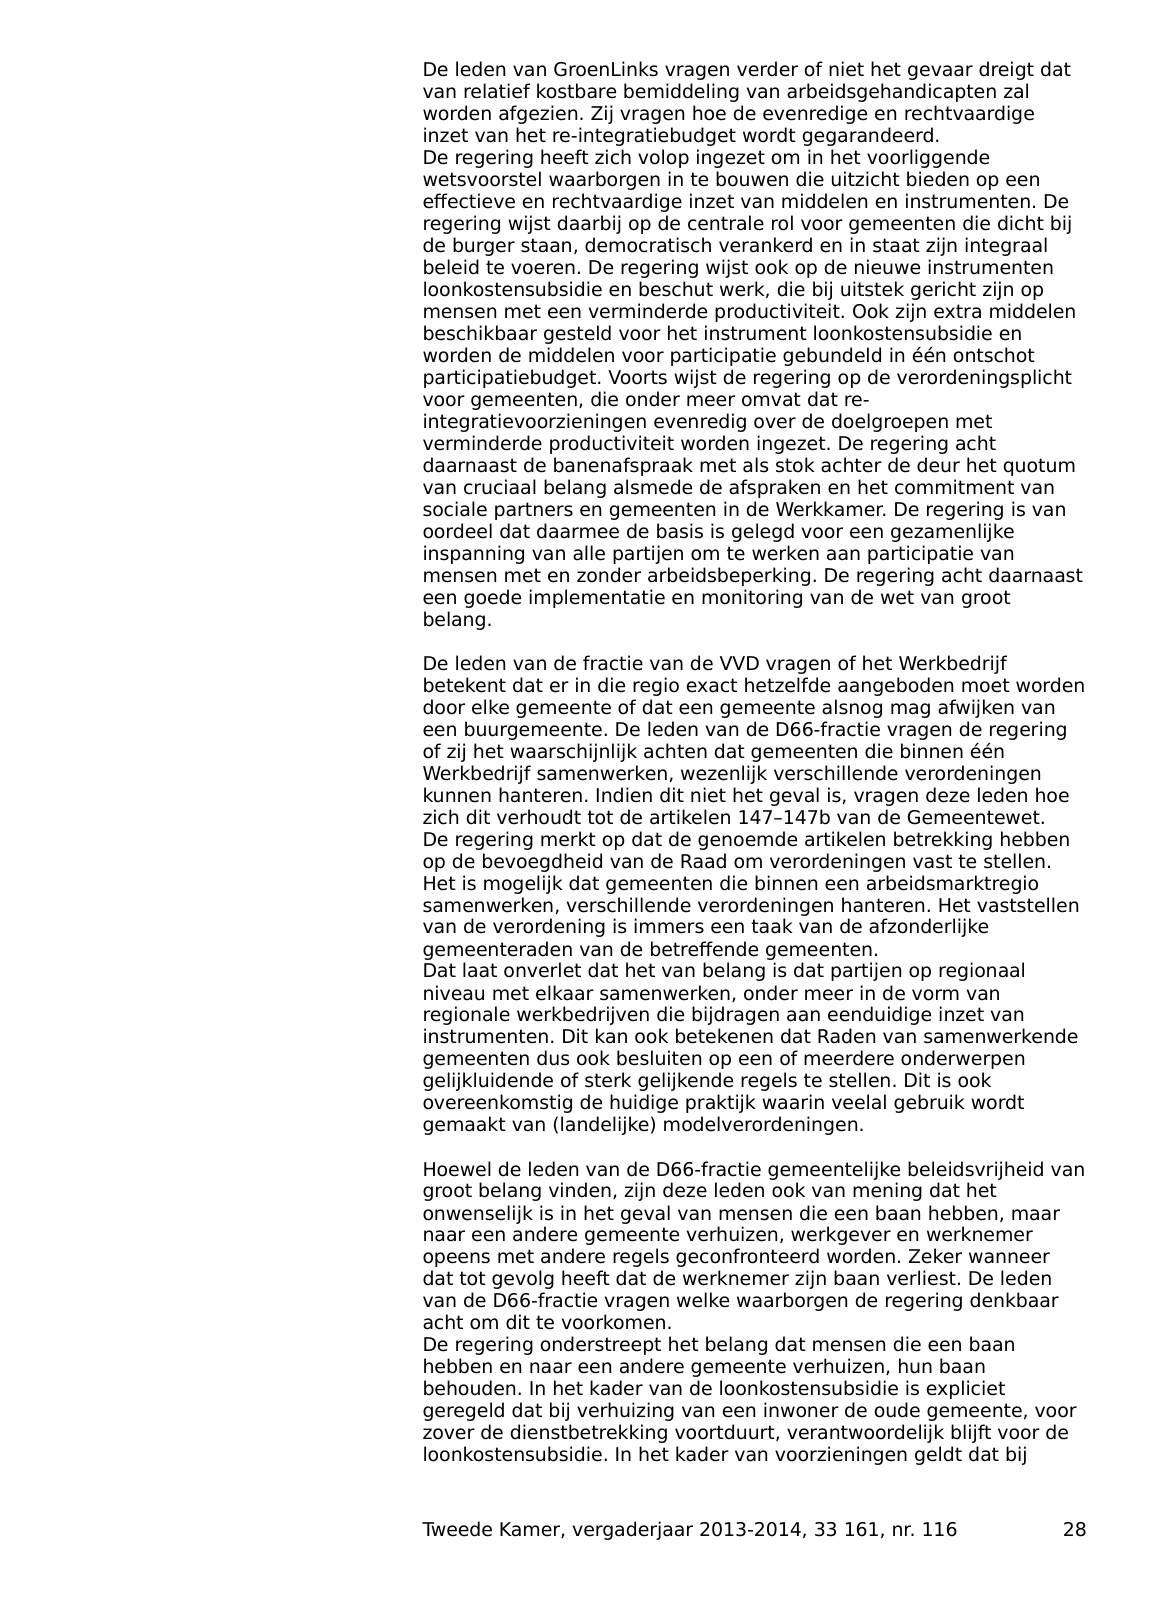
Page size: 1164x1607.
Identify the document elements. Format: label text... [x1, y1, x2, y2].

text De leden van GroenLinks vragen verder of niet het gevaar dreigt dat van relatief kostbare bemiddeling van arbeidsgehandicapten zal worden afgezien. Zij vragen hoe de evenredige en rechtvaardige inzet van het re-integratiebudget wordt gegarandeerd. [422, 59, 1087, 147]
text De leden van de fractie van de VVD vragen of het Werkbedrijf betekent dat er in die regio exact hetzelfde aangeboden moet worden door elke gemeente of dat een gemeente alsnog mag afwijken van een buurgemeente. De leden van de D66-fractie vragen de regering of zij het waarschijnlijk achten dat gemeenten die binnen één Werkbedrijf samenwerken, wezenlijk verschillende verordeningen kunnen hanteren. Indien dit niet het geval is, vragen deze leden hoe zich dit verhoudt tot de artikelen 147–147b van de Gemeentewet. [422, 653, 1087, 828]
text De regering heeft zich volop ingezet om in het voorliggende wetsvoorstel waarborgen in te bouwen die uitzicht bieden op een effectieve en rechtvaardige inzet van middelen en instrumenten. De regering wijst daarbij op de centrale rol voor gemeenten die dicht bij de burger staan, democratisch verankerd en in staat zijn integraal beleid te voeren. De regering wijst ook op de nieuwe instrumenten loonkostensubsidie en beschut werk, die bij uitstek gericht zijn op mensen met een verminderde productiviteit. Ook zijn extra middelen beschikbaar gesteld voor het instrument loonkostensubsidie en worden de middelen voor participatie gebundeld in één ontschot participatiebudget. Voorts wijst de regering op de verordeningsplicht voor gemeenten, die onder meer omvat dat re-integratievoorzieningen evenredig over de doelgroepen met verminderde productiviteit worden ingezet. De regering acht daarnaast de banenafspraak met als stok achter de deur het quotum van cruciaal belang alsmede de afspraken en het commitment van sociale partners en gemeenten in de Werkkamer. De regering is van oordeel dat daarmee de basis is gelegd voor een gezamenlijke inspanning van alle partijen om te werken aan participatie van mensen met en zonder arbeidsbeperking. De regering acht daarnaast een goede implementatie en monitoring van de wet van groot belang. [422, 147, 1087, 631]
text De regering onderstreept het belang dat mensen die een baan hebben en naar een andere gemeente verhuizen, hun baan behouden. In het kader van de loonkostensubsidie is expliciet geregeld dat bij verhuizing van een inwoner de oude gemeente, voor zover de dienstbetrekking voortduurt, verantwoordelijk blijft voor de loonkostensubsidie. In het kader van voorzieningen geldt dat bij [422, 1334, 1087, 1466]
text Dat laat onverlet dat het van belang is dat partijen op regionaal niveau met elkaar samenwerken, onder meer in de vorm van regionale werkbedrijven die bijdragen aan eenduidige inzet van instrumenten. Dit kan ook betekenen dat Raden van samenwerkende gemeenten dus ook besluiten op een of meerdere onderwerpen gelijkluidende of sterk gelijkende regels te stellen. Dit is ook overeenkomstig de huidige praktijk waarin veelal gebruik wordt gemaakt van (landelijke) modelverordeningen. [422, 960, 1087, 1136]
text De regering merkt op dat de genoemde artikelen betrekking hebben op de bevoegdheid van de Raad om verordeningen vast te stellen. Het is mogelijk dat gemeenten die binnen een arbeidsmarktregio samenwerken, verschillende verordeningen hanteren. Het vaststellen van de verordening is immers een taak van de afzonderlijke gemeenteraden van de betreffende gemeenten. [422, 828, 1087, 960]
text Hoewel de leden van de D66-fractie gemeentelijke beleidsvrijheid van groot belang vinden, zijn deze leden ook van mening dat het onwenselijk is in het geval van mensen die een baan hebben, maar naar een andere gemeente verhuizen, werkgever en werknemer opeens met andere regels geconfronteerd worden. Zeker wanneer dat tot gevolg heeft dat de werknemer zijn baan verliest. De leden van de D66-fractie vragen welke waarborgen de regering denkbaar acht om dit te voorkomen. [422, 1158, 1087, 1334]
